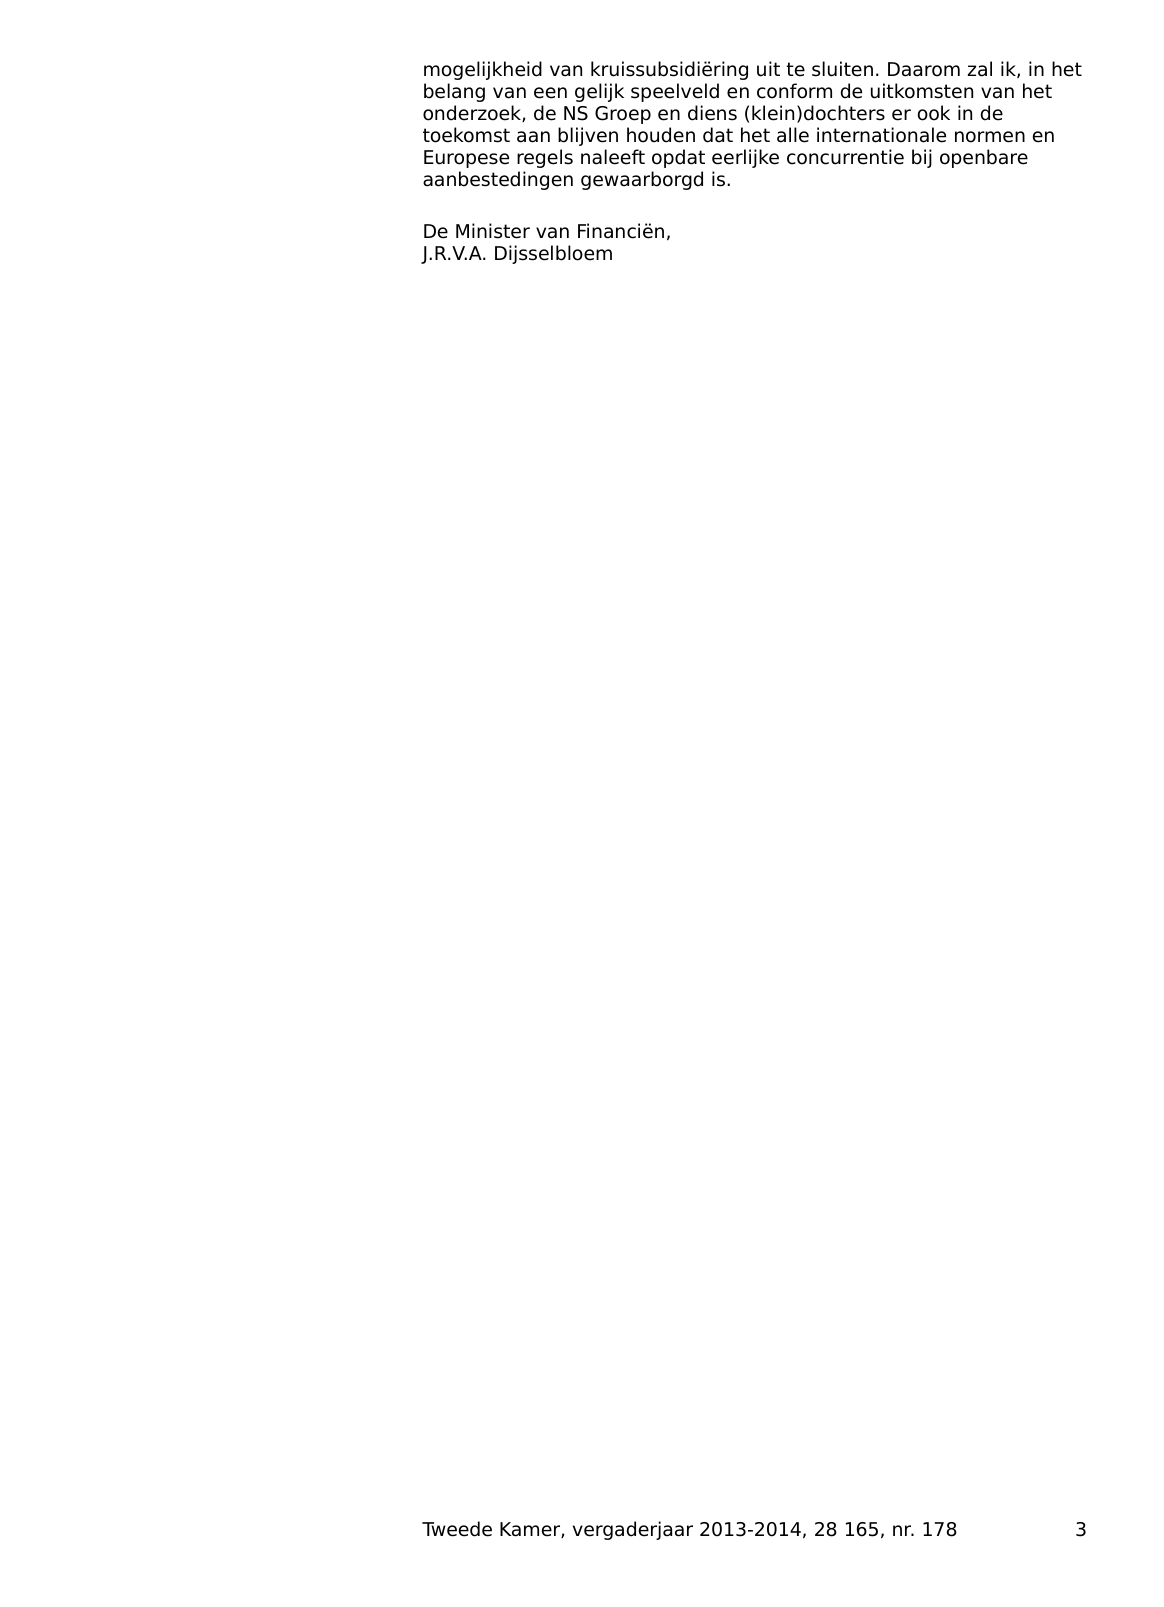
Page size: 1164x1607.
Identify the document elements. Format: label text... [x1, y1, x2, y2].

text De Minister van Financiën, J.R.V.A. Dijsselbloem [422, 221, 1087, 265]
text mogelijkheid van kruissubsidiëring uit te sluiten. Daarom zal ik, in het belang van een gelijk speelveld en conform de uitkomsten van het onderzoek, de NS Groep en diens (klein)dochters er ook in de toekomst aan blijven houden dat het alle internationale normen en Europese regels naleeft opdat eerlijke concurrentie bij openbare aanbestedingen gewaarborgd is. [422, 59, 1087, 191]
